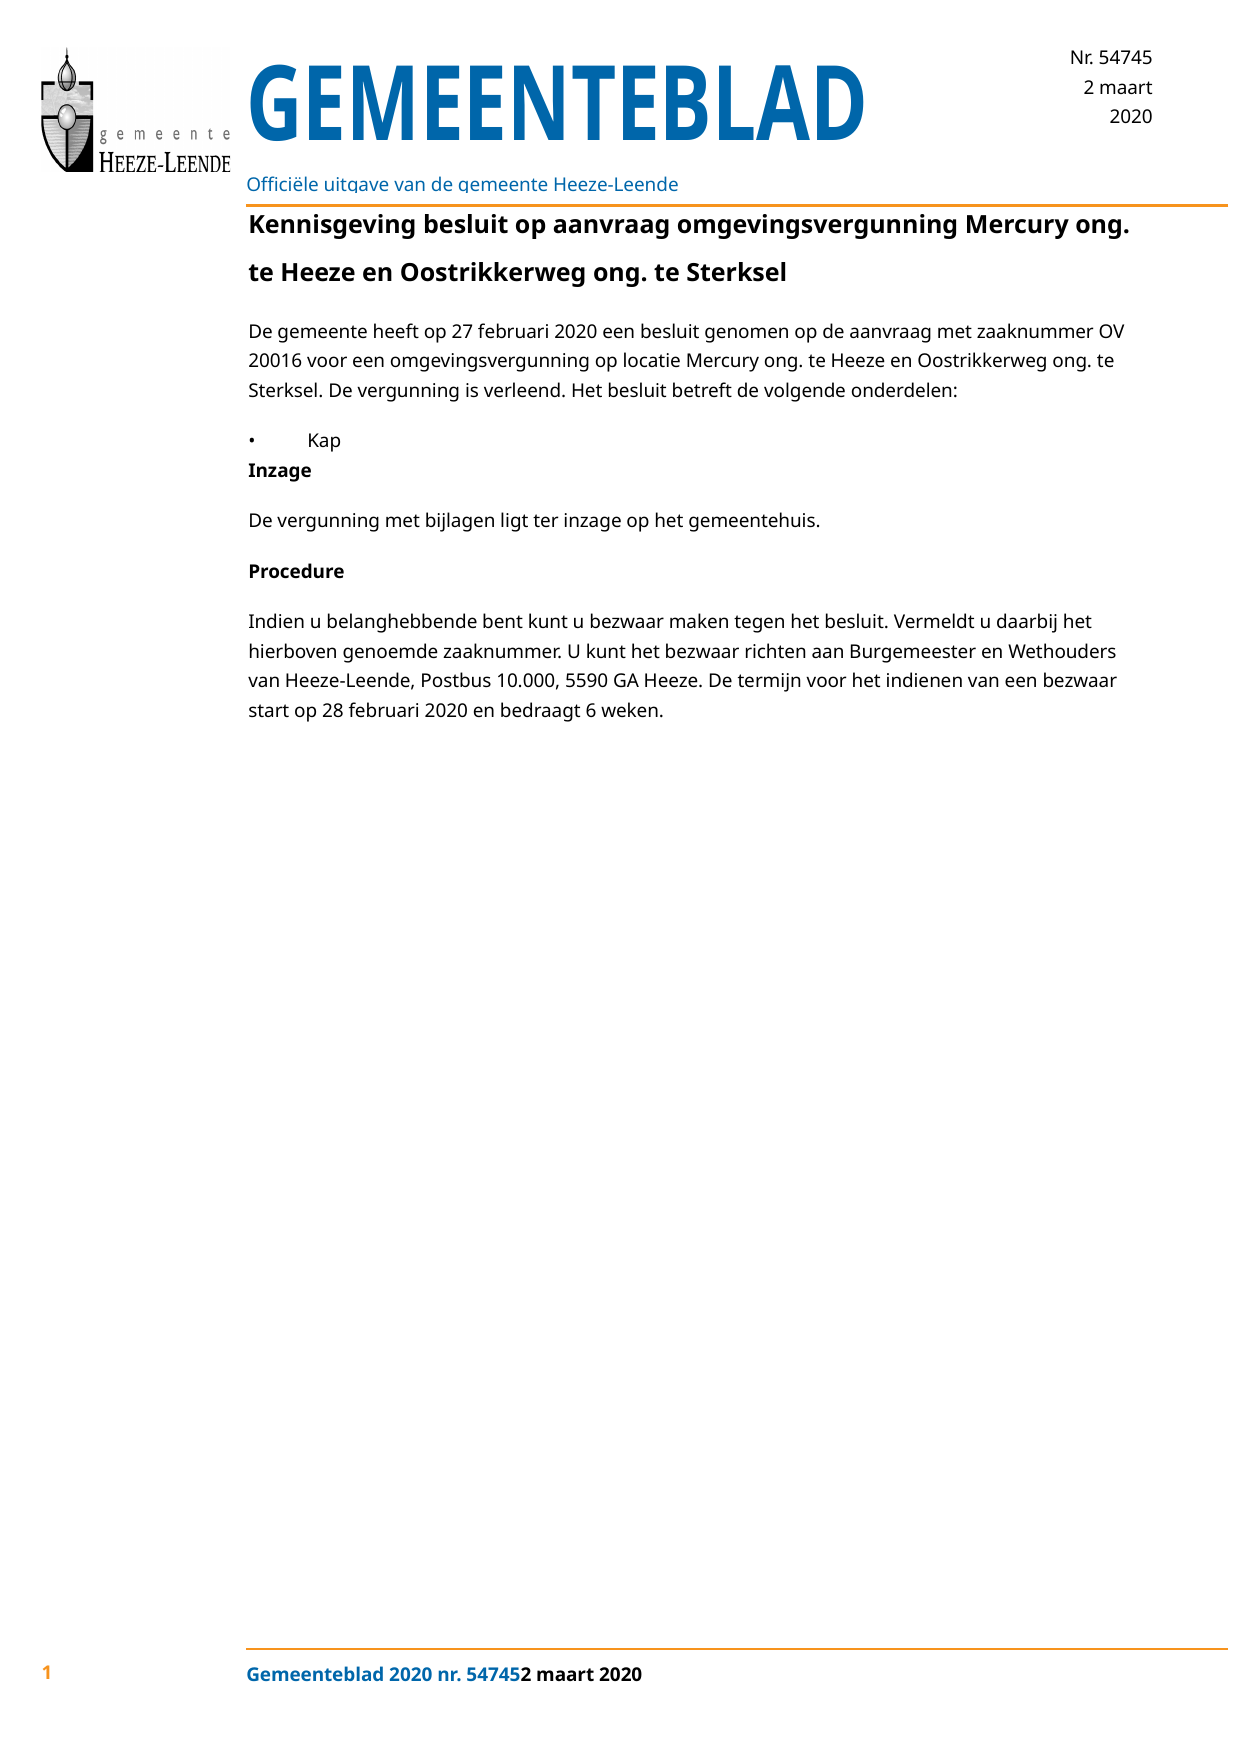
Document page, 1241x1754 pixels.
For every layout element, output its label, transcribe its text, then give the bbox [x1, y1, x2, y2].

text De vergunning met bijlagen ligt ter inzage op het gemeentehuis. [248, 507, 1152, 533]
text Kennisgeving besluit op aanvraag omgevingsvergunning Mercury ong. te Heeze en Oostrikkerweg ong. te Sterksel [248, 207, 1152, 288]
text Inzage [248, 457, 1152, 483]
text Procedure [248, 558, 1152, 584]
text Indien u belanghebbende bent kunt u bezwaar maken tegen het besluit. Vermeldt u daarbij het hierboven genoemde zaaknummer. U kunt het bezwaar richten aan Burgemeester en Wethouders van Heeze-Leende, Postbus 10.000, 5590 GA Heeze. De termijn voor het indienen van een bezwaar start op 28 februari 2020 en bedraagt 6 weken. [248, 608, 1152, 723]
list Kap [248, 427, 1152, 453]
picture [41, 47, 231, 172]
text De gemeente heeft op 27 februari 2020 een besluit genomen op de aanvraag met zaaknummer OV 20016 voor een omgevingsvergunning op locatie Mercury ong. te Heeze en Oostrikkerweg ong. te Sterksel. De vergunning is verleend. Het besluit betreft de volgende onderdelen: [248, 318, 1152, 403]
